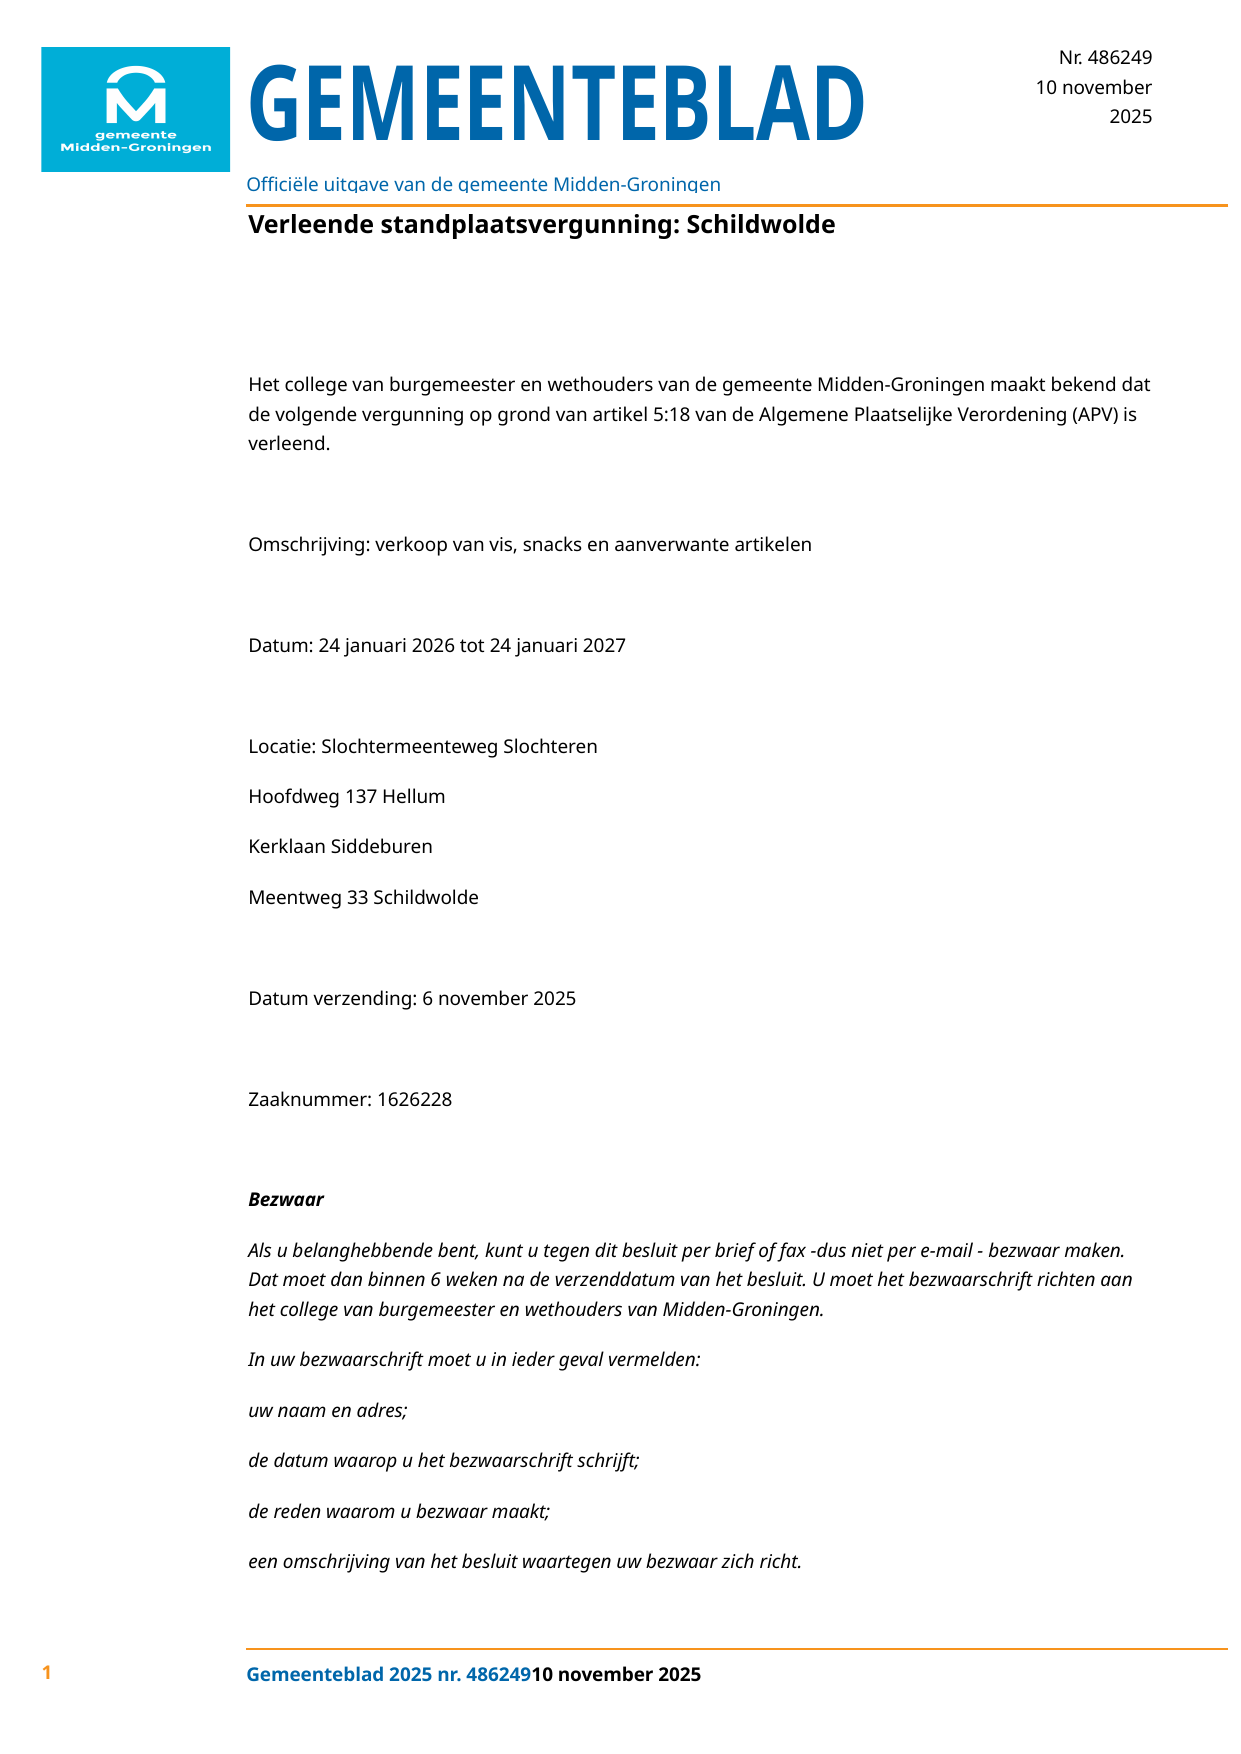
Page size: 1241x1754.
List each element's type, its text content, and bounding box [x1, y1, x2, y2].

picture [107, 89, 165, 122]
text Datum verzending: 6 november 2025 [248, 985, 1152, 1011]
text In uw bezwaarschrift moet u in ieder geval vermelden: [248, 1347, 1152, 1372]
text Het college van burgemeester en wethouders van de gemeente Midden-Groningen maakt bekend dat de volgende vergunning op grond van artikel 5:18 van de Algemene Plaatselijke Verordening (APV) is verleend. [248, 371, 1152, 456]
text Meentweg 33 Schildwolde [248, 884, 1152, 910]
text uw naam en adres; [248, 1397, 1152, 1423]
text Zaaknummer: 1626228 [248, 1086, 1152, 1111]
picture [108, 66, 164, 82]
text Bezwaar [248, 1187, 1152, 1212]
text Omschrijving: verkoop van vis, snacks en aanverwante artikelen [248, 531, 1152, 557]
text een omschrijving van het besluit waartegen uw bezwaar zich richt. [248, 1548, 1152, 1574]
text de reden waarom u bezwaar maakt; [248, 1498, 1152, 1523]
text Als u belanghebbende bent, kunt u tegen dit besluit per brief of fax -dus niet per e-mail - bezwaar maken. Dat moet dan binnen 6 weken na de verzenddatum van het besluit. U moet het bezwaarschrift richten aan het college van burgemeester en wethouders van Midden-Groningen. [248, 1237, 1152, 1322]
text Kerklaan Siddeburen [248, 834, 1152, 859]
picture [184, 146, 190, 153]
text Verleende standplaatsvergunning: Schildwolde [248, 207, 1152, 241]
text Datum: 24 januari 2026 tot 24 januari 2027 [248, 632, 1152, 658]
text Locatie: Slochtermeenteweg Slochteren [248, 733, 1152, 758]
text Hoofdweg 137 Hellum [248, 783, 1152, 809]
text de datum waarop u het bezwaarschrift schrijft; [248, 1447, 1152, 1473]
